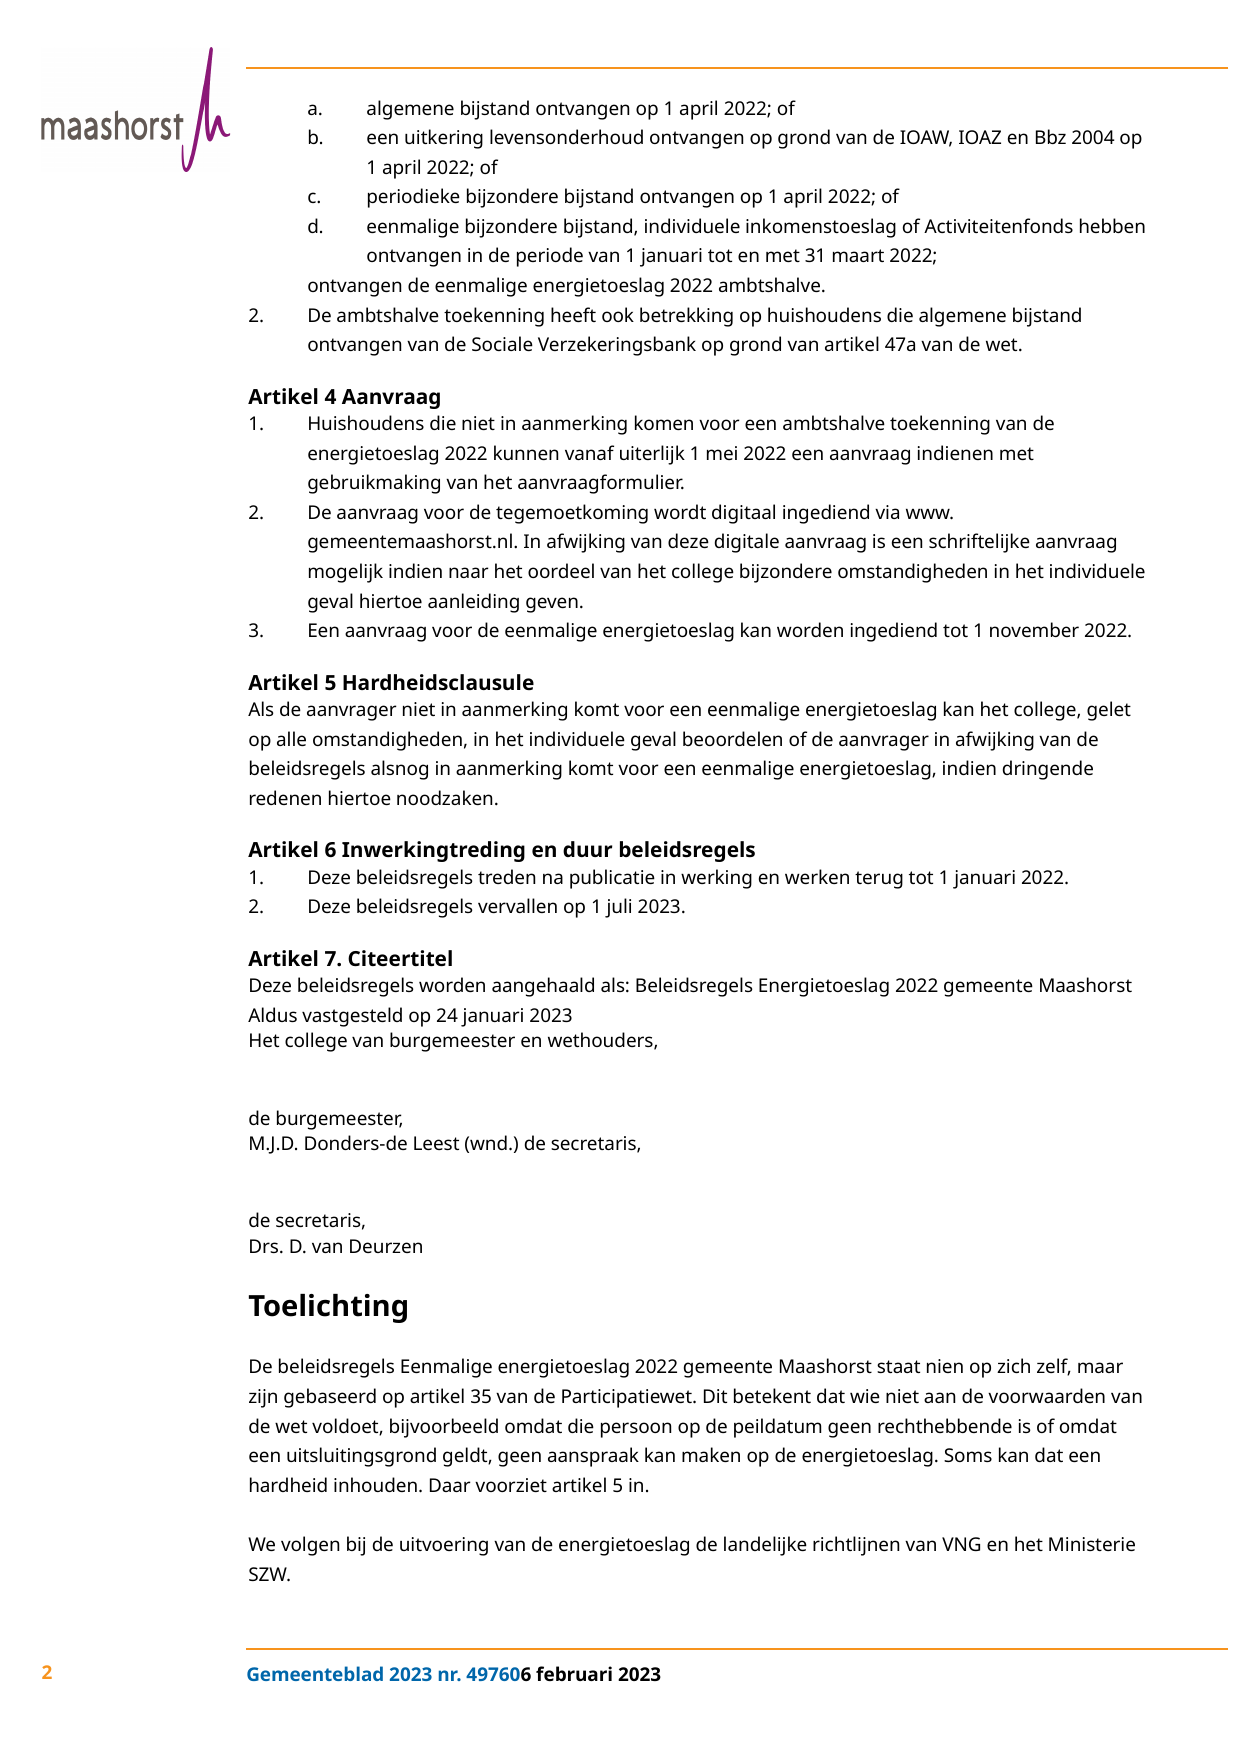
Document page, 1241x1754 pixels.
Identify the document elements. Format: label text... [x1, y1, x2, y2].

list periodieke bijzondere bijstand ontvangen op 1 april 2022; of [307, 183, 1152, 209]
text Het college van burgemeester en wethouders, [248, 1028, 1152, 1053]
list Huishoudens die niet in aanmerking komen voor een ambtshalve toekenning van de energietoeslag 2022 kunnen vanaf uiterlijk 1 mei 2022 een aanvraag indienen met gebruikmaking van het aanvraagformulier. [248, 410, 1152, 495]
text De beleidsregels Eenmalige energietoeslag 2022 gemeente Maashorst staat nien op zich zelf, maar zijn gebaseerd op artikel 35 van de Participatiewet. Dit betekent dat wie niet aan de voorwaarden van de wet voldoet, bijvoorbeeld omdat die persoon op de peildatum geen rechthebbende is of omdat een uitsluitingsgrond geldt, geen aanspraak kan maken op de energietoeslag. Soms kan dat een hardheid inhouden. Daar voorziet artikel 5 in. [248, 1354, 1152, 1498]
text Deze beleidsregels worden aangehaald als: Beleidsregels Energietoeslag 2022 gemeente Maashorst [248, 972, 1152, 998]
text Artikel 6 Inwerkingtreding en duur beleidsregels [248, 835, 1152, 864]
list eenmalige bijzondere bijstand, individuele inkomenstoeslag of Activiteitenfonds hebben ontvangen in de periode van 1 januari tot en met 31 maart 2022; [307, 213, 1152, 268]
text Drs. D. van Deurzen [248, 1233, 1152, 1259]
text We volgen bij de uitvoering van de energietoeslag de landelijke richtlijnen van VNG en het Ministerie SZW. [248, 1531, 1152, 1587]
text Toelichting [248, 1285, 1152, 1324]
text Artikel 4 Aanvraag [248, 382, 1152, 410]
text Artikel 5 Hardheidsclausule [248, 668, 1152, 696]
list Deze beleidsregels vervallen op 1 juli 2023. [248, 893, 1152, 919]
text Artikel 7. Citeertitel [248, 944, 1152, 972]
text Als de aanvrager niet in aanmerking komt voor een eenmalige energietoeslag kan het college, gelet op alle omstandigheden, in het individuele geval beoordelen of de aanvrager in afwijking van de beleidsregels alsnog in aanmerking komt voor een eenmalige energietoeslag, indien dringende redenen hiertoe noodzaken. [248, 696, 1152, 811]
list algemene bijstand ontvangen op 1 april 2022; of [307, 95, 1152, 121]
list De ambtshalve toekenning heeft ook betrekking op huishoudens die algemene bijstand ontvangen van de Sociale Verzekeringsbank op grond van artikel 47a van de wet. [248, 302, 1152, 357]
text Aldus vastgesteld op 24 januari 2023 [248, 1002, 1152, 1028]
picture [41, 47, 231, 172]
list De aanvraag voor de tegemoetkoming wordt digitaal ingediend via www. gemeentemaashorst.nl. In afwijking van deze digitale aanvraag is een schriftelijke aanvraag mogelijk indien naar het oordeel van het college bijzondere omstandigheden in het individuele geval hiertoe aanleiding geven. [248, 499, 1152, 613]
text de burgemeester, [248, 1105, 1152, 1131]
list een uitkering levensonderhoud ontvangen op grond van de IOAW, IOAZ en Bbz 2004 op 1 april 2022; of [307, 124, 1152, 180]
text M.J.D. Donders-de Leest (wnd.) de secretaris, [248, 1131, 1152, 1156]
list ontvangen de eenmalige energietoeslag 2022 ambtshalve. [248, 272, 1152, 298]
list Een aanvraag voor de eenmalige energietoeslag kan worden ingediend tot 1 november 2022. [248, 617, 1152, 643]
list Deze beleidsregels treden na publicatie in werking en werken terug tot 1 januari 2022. [248, 864, 1152, 889]
text de secretaris, [248, 1208, 1152, 1233]
